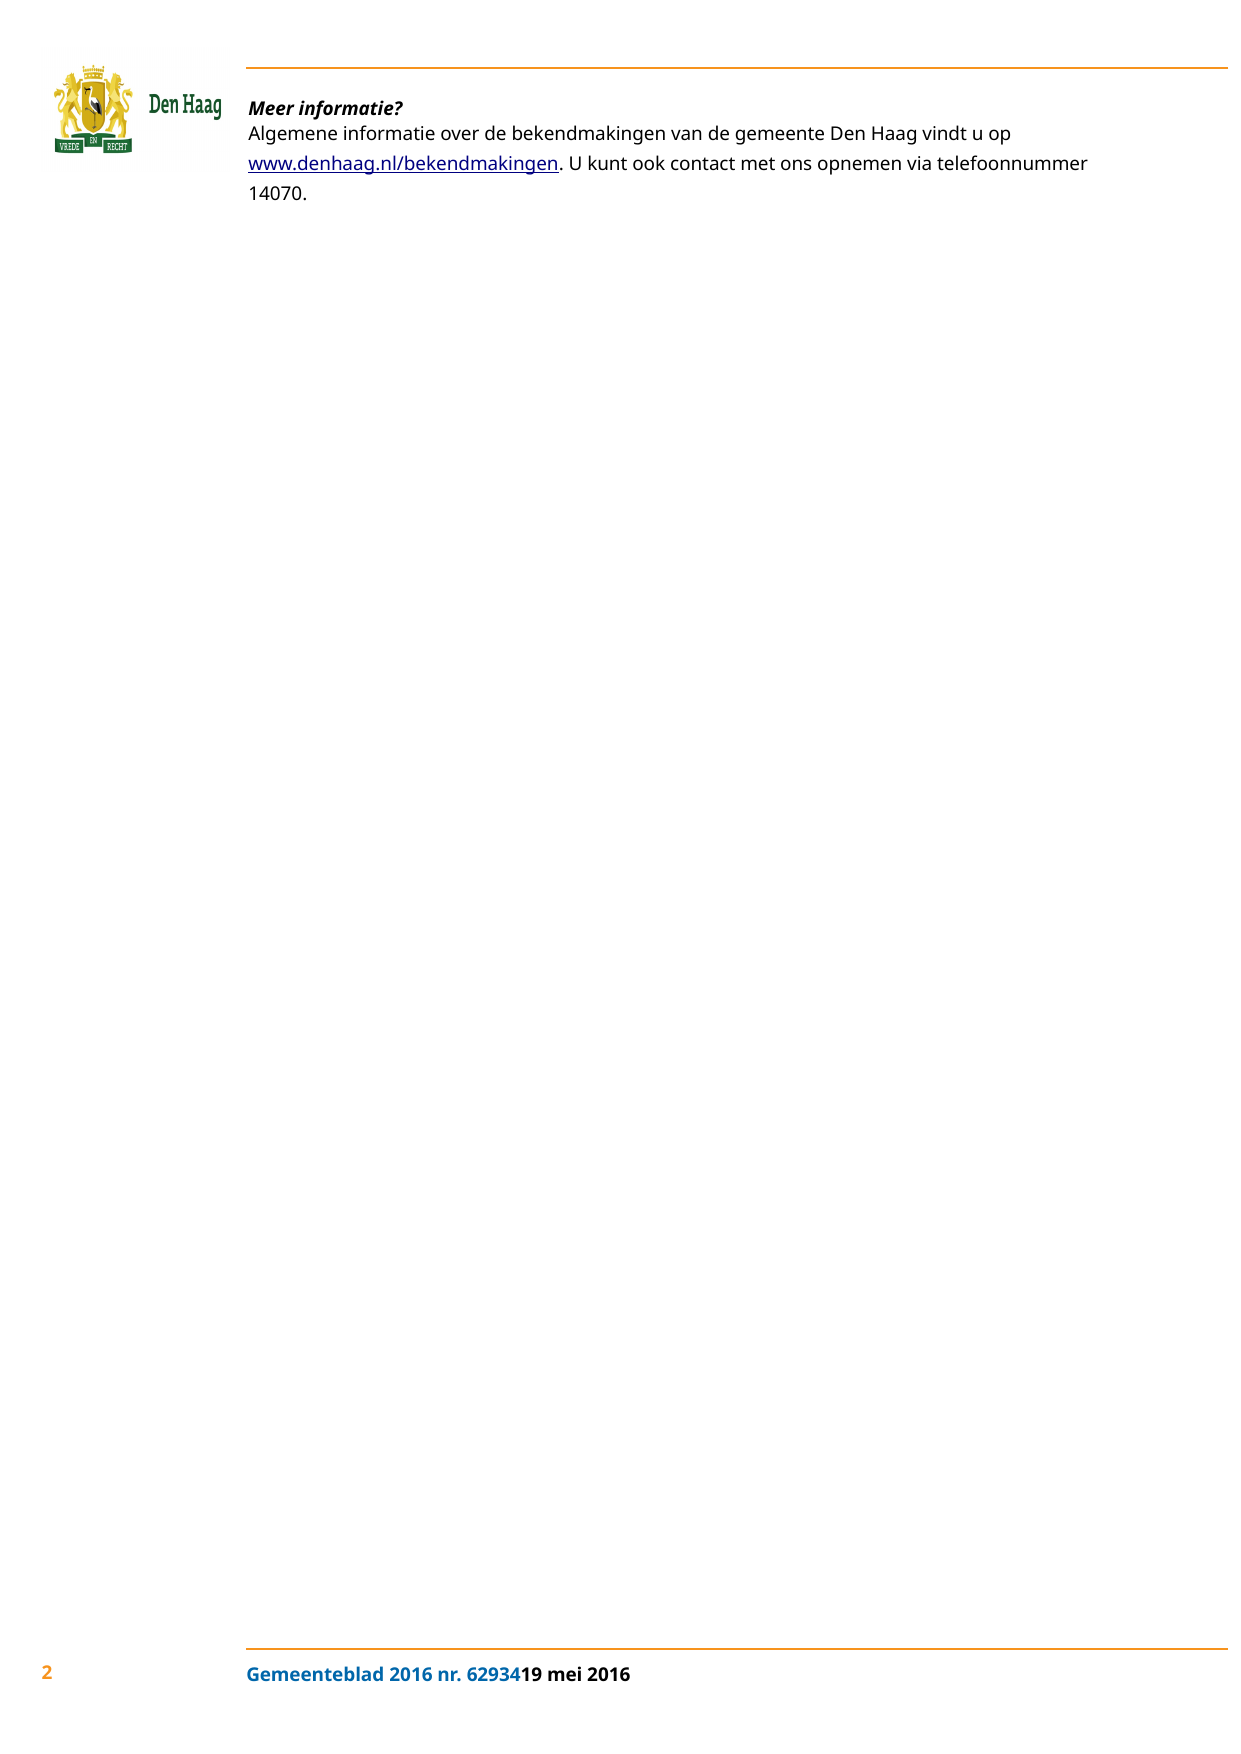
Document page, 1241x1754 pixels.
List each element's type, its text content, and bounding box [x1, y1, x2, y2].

text Algemene informatie over de bekendmakingen van de gemeente Den Haag vindt u op www.denhaag.nl/bekendmakingen. U kunt ook contact met ons opnemen via telefoonnummer 14070. [248, 121, 1152, 205]
text Meer informatie? [248, 95, 1152, 121]
picture [41, 47, 231, 172]
